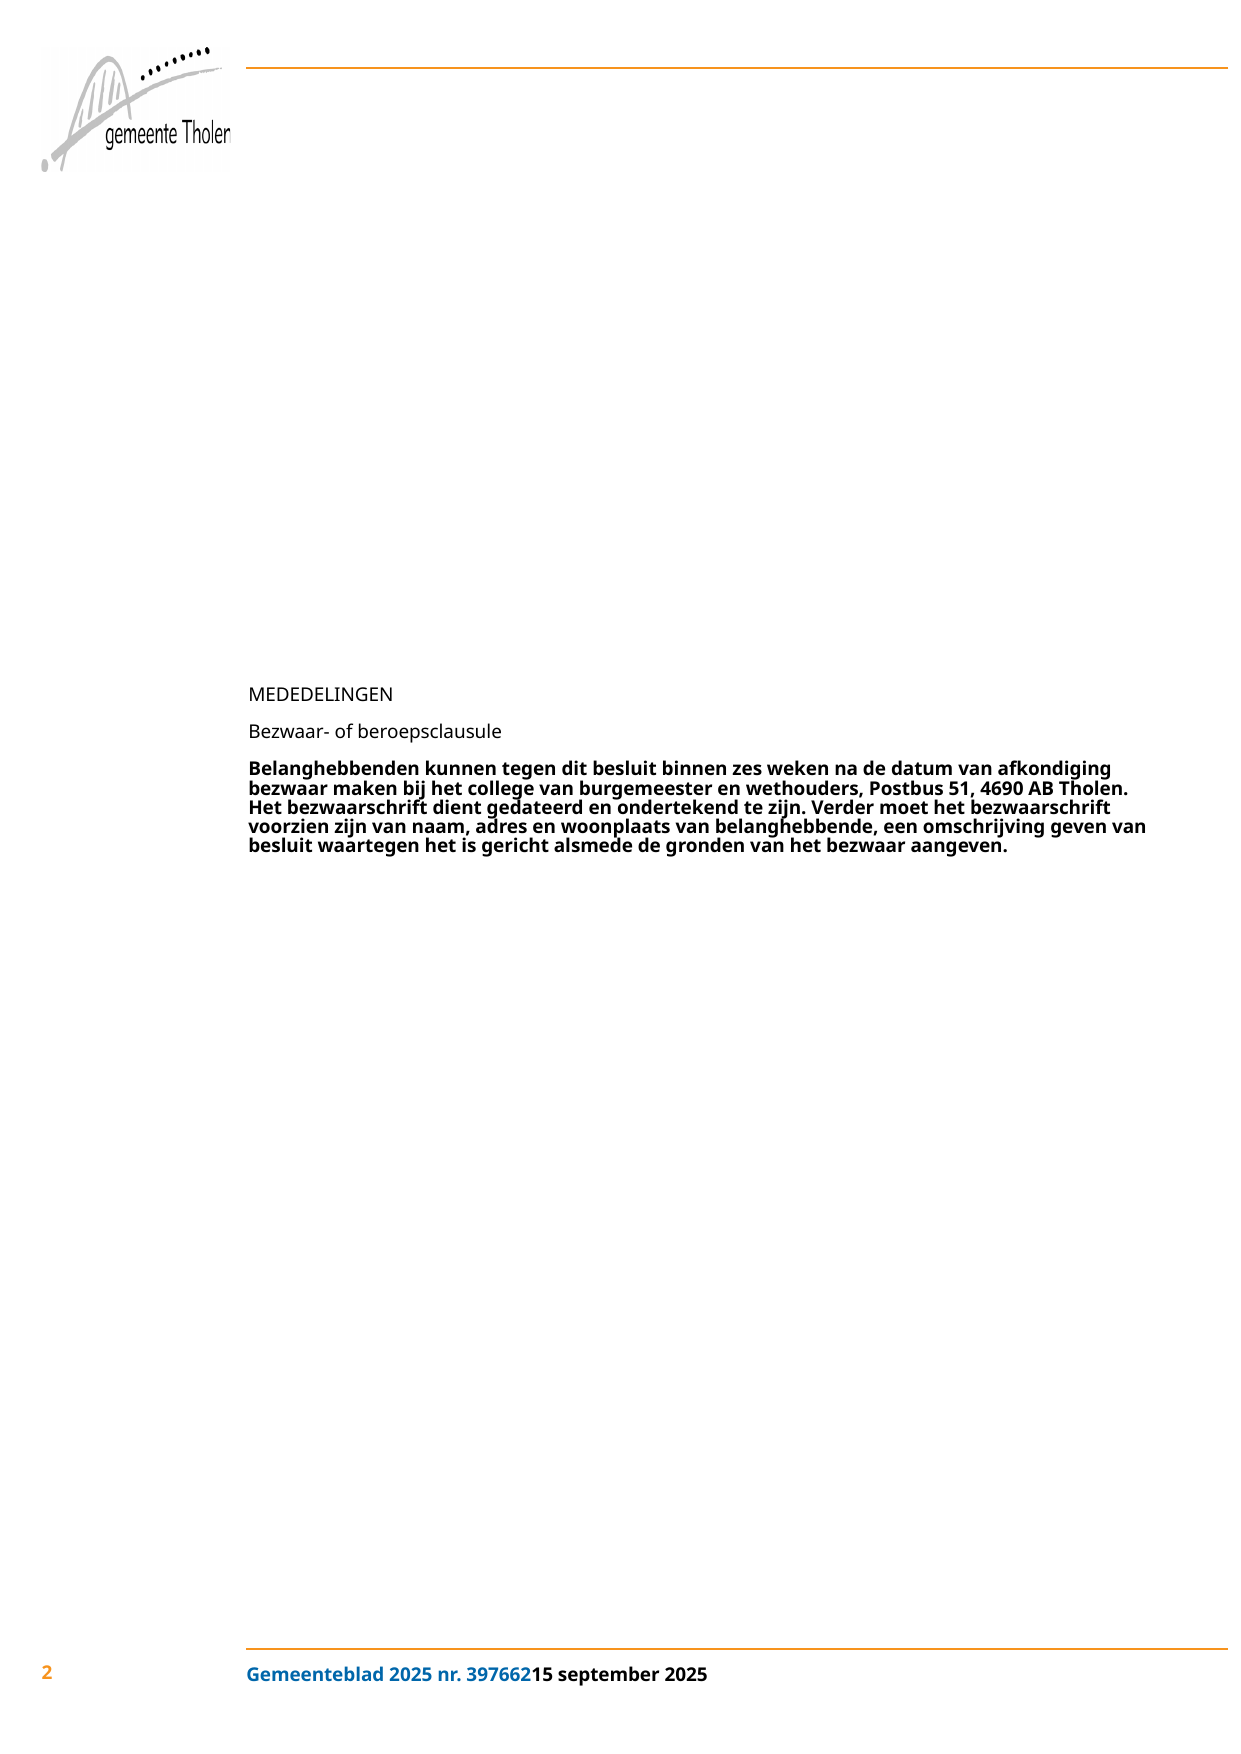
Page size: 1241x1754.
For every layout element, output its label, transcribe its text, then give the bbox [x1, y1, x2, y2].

text Bezwaar- of beroepsclausule [248, 723, 1152, 743]
text MEDEDELINGEN [248, 686, 1152, 706]
picture [41, 47, 231, 172]
text Belanghebbenden kunnen tegen dit besluit binnen zes weken na de datum van afkondiging bezwaar maken bij het college van burgemeester en wethouders, Postbus 51, 4690 AB Tholen. Het bezwaarschrift dient gedateerd en ondertekend te zijn. Verder moet het bezwaarschrift voorzien zijn van naam, adres en woonplaats van belanghebbende, een omschrijving geven van besluit waartegen het is gericht alsmede de gronden van het bezwaar aangeven. [248, 760, 1152, 857]
